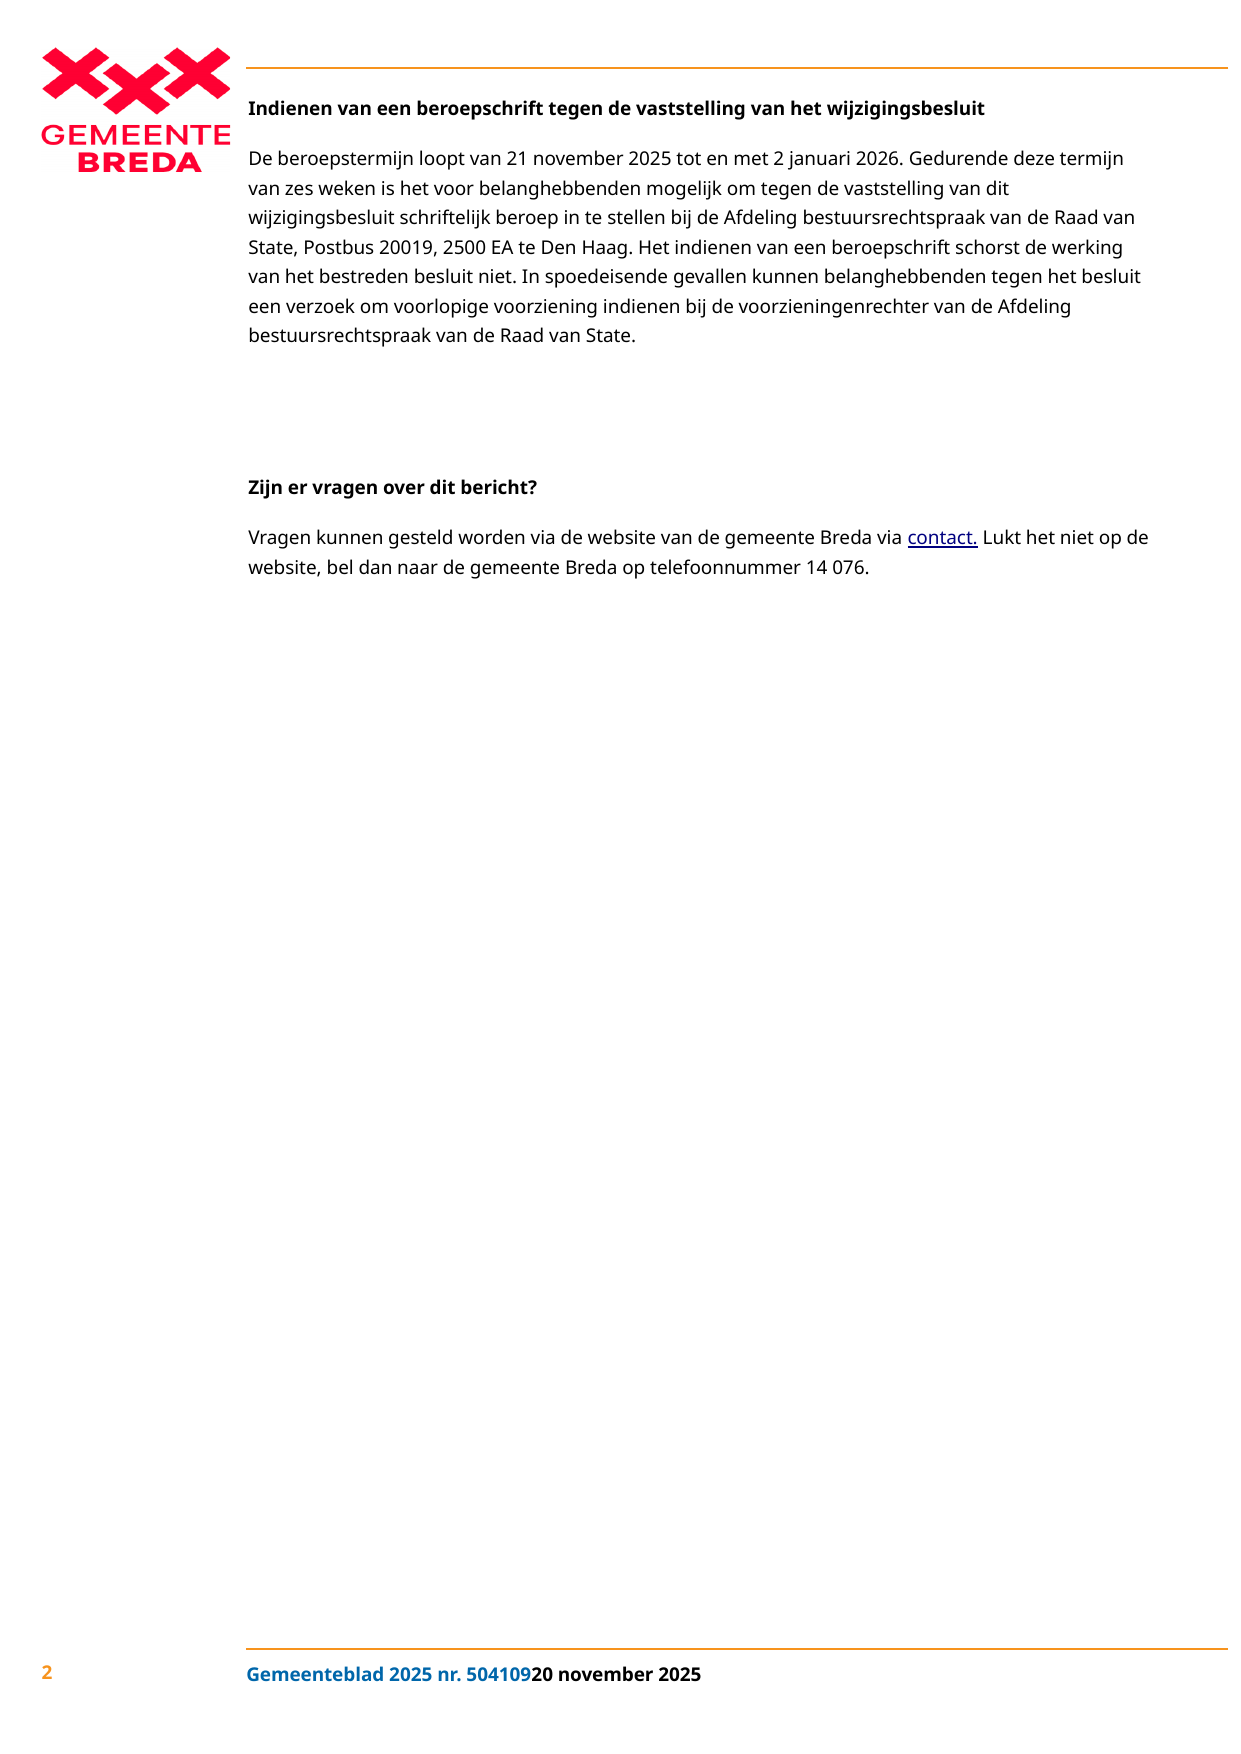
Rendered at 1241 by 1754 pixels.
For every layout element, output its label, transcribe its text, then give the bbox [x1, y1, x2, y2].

text Indienen van een beroepschrift tegen de vaststelling van het wijzigingsbesluit [248, 95, 1152, 121]
text Vragen kunnen gesteld worden via de website van de gemeente Breda via contact. Lukt het niet op de website, bel dan naar de gemeente Breda op telefoonnummer 14 076. [248, 524, 1152, 580]
picture [41, 47, 231, 172]
text De beroepstermijn loopt van 21 november 2025 tot en met 2 januari 2026. Gedurende deze termijn van zes weken is het voor belanghebbenden mogelijk om tegen de vaststelling van dit wijzigingsbesluit schriftelijk beroep in te stellen bij de Afdeling bestuursrechtspraak van de Raad van State, Postbus 20019, 2500 EA te Den Haag. Het indienen van een beroepschrift schorst de werking van het bestreden besluit niet. In spoedeisende gevallen kunnen belanghebbenden tegen het besluit een verzoek om voorlopige voorziening indienen bij de voorzieningenrechter van de Afdeling bestuursrechtspraak van de Raad van State. [248, 145, 1152, 348]
text Zijn er vragen over dit bericht? [248, 474, 1152, 500]
